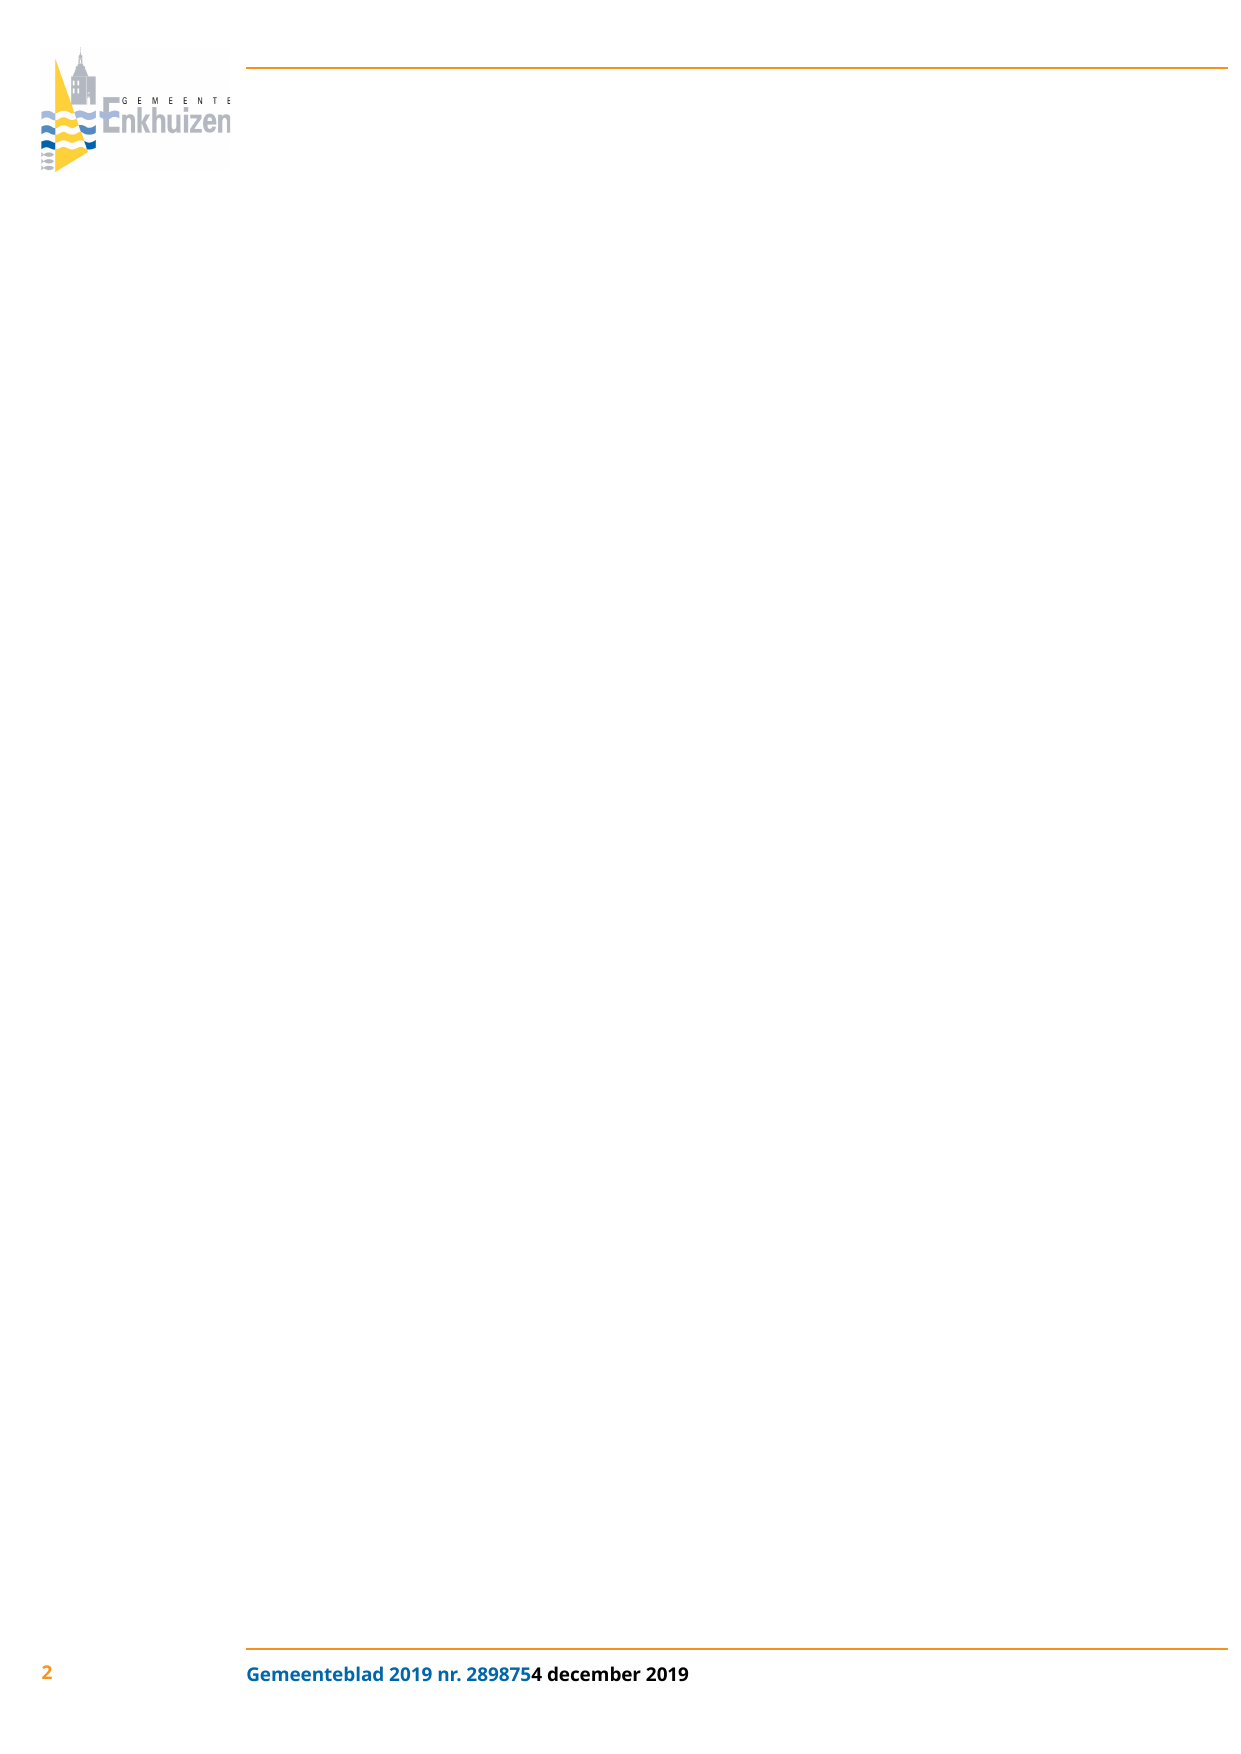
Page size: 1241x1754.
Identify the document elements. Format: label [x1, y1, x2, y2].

picture [41, 47, 231, 172]
